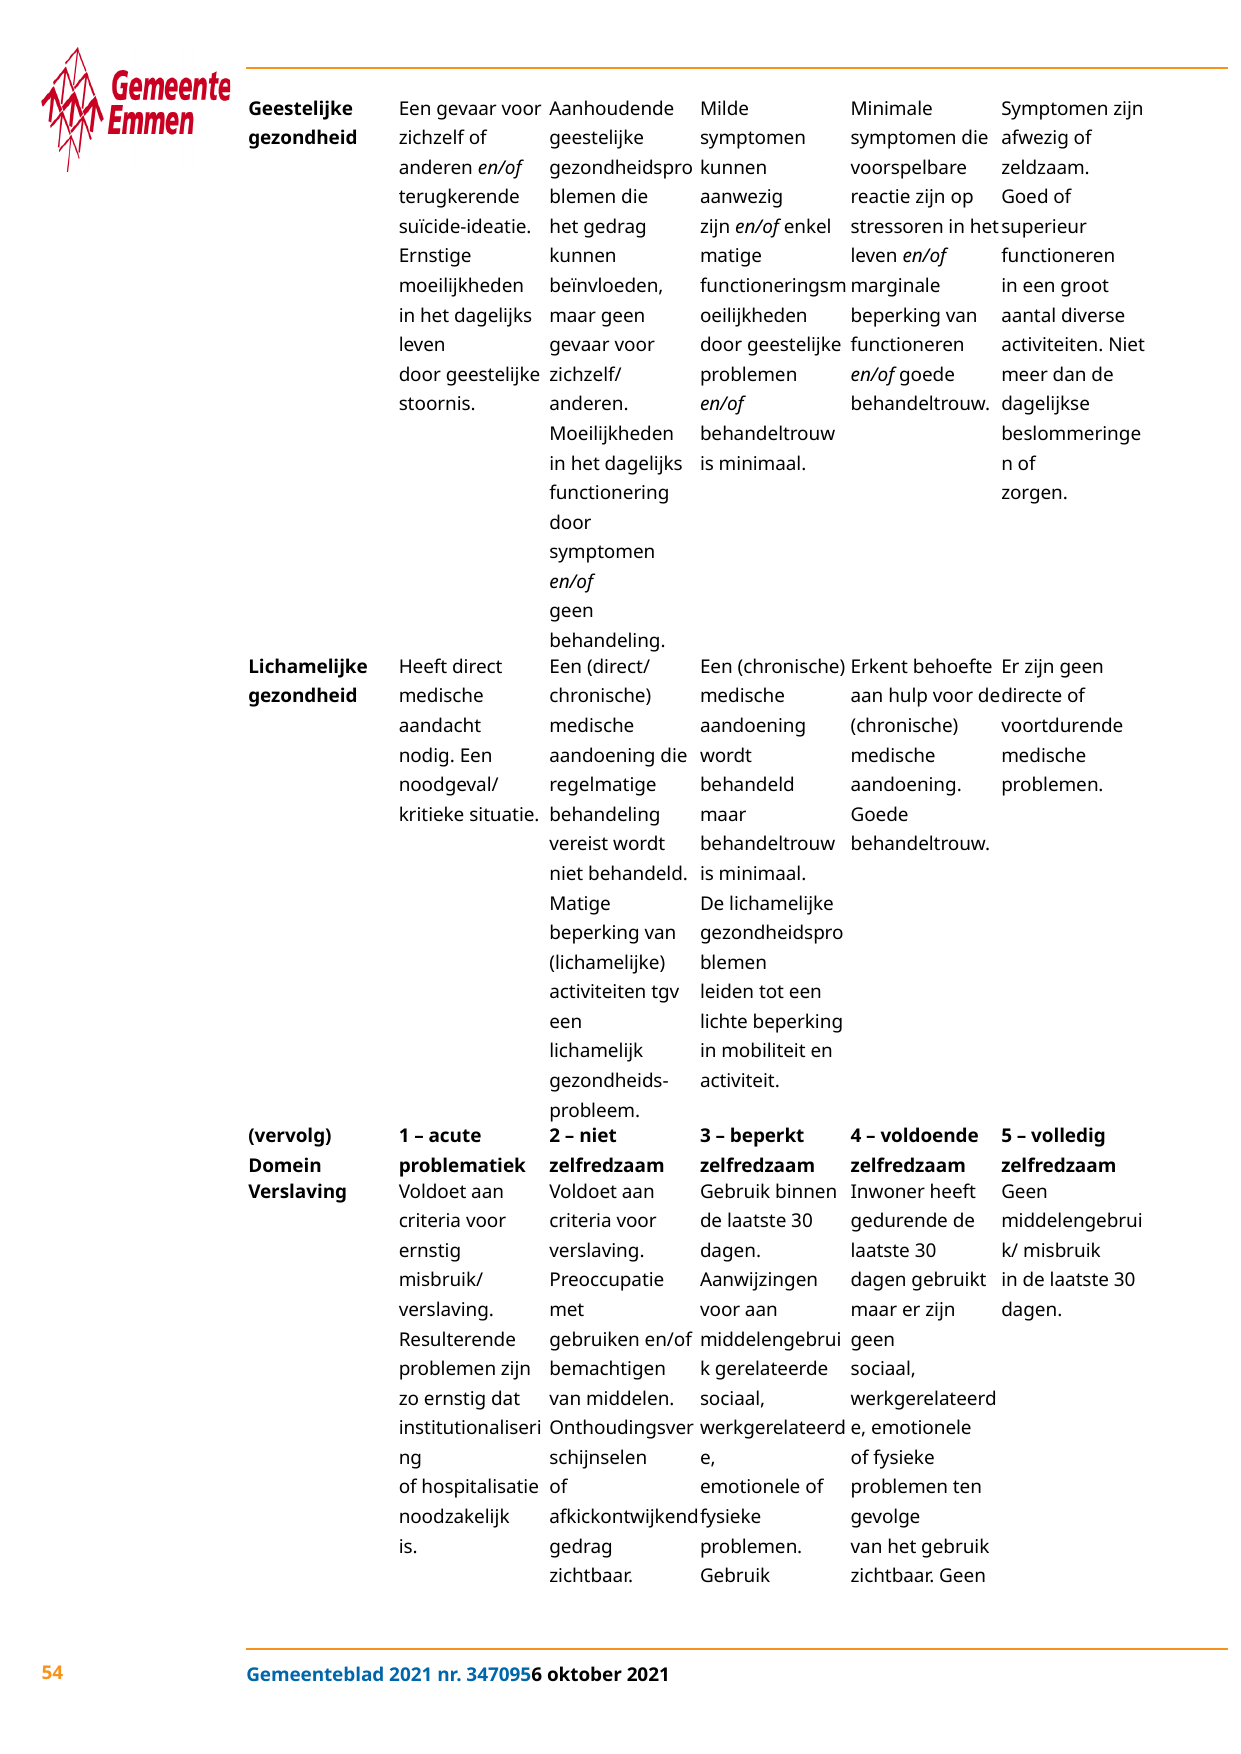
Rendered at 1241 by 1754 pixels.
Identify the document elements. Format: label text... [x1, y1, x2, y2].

table_cell Erkent behoefte aan hulp voor de (chronische) medische aandoening. Goede behandeltrouw. [850, 653, 1001, 1122]
table_cell Verslaving [248, 1178, 398, 1588]
table_cell Inwoner heeft gedurende de laatste 30 dagen gebruikt maar er zijn geen sociaal, werkgerelateerde, emotionele of fysieke problemen ten gevolge van het gebruik zichtbaar. Geen [850, 1178, 1001, 1588]
table_cell Symptomen zijn afwezig of zeldzaam. Goed of superieur functioneren in een groot aantal diverse activiteiten. Niet meer dan de dagelijkse beslommeringen of zorgen. [1001, 95, 1152, 653]
table_cell Geen middelengebruik/ misbruik in de laatste 30 dagen. [1001, 1178, 1152, 1588]
table_cell Heeft direct medische aandacht nodig. Een noodgeval/ kritieke situatie. [399, 653, 549, 1122]
table_cell Aanhoudende geestelijke gezondheidsproblemen die het gedrag kunnen beïnvloeden, maar geen gevaar voor zichzelf/anderen. Moeilijkheden in het dagelijks functionering door symptomen en/of geen behandeling. [549, 95, 700, 653]
table_cell Minimale symptomen die voorspelbare reactie zijn op stressoren in het leven en/of marginale beperking van functioneren en/of goede behandeltrouw. [850, 95, 1001, 653]
table_cell Voldoet aan criteria voor ernstig misbruik/ verslaving. Resulterende problemen zijn zo ernstig dat institutionalisering of hospitalisatie noodzakelijk is. [399, 1178, 549, 1588]
table_cell Voldoet aan criteria voor verslaving. Preoccupatie met gebruiken en/of bemachtigen van middelen. Onthoudingsverschijnselen of afkickontwijkend gedrag zichtbaar. [549, 1178, 700, 1588]
table_cell Gebruik binnen de laatste 30 dagen. Aanwijzingen voor aan middelengebruik gerelateerde sociaal, werkgerelateerde, emotionele of fysieke problemen. Gebruik [700, 1178, 850, 1588]
table_cell (vervolg) Domein [248, 1123, 398, 1178]
table_cell Een (direct/ chronische) medische aandoening die regelmatige behandeling vereist wordt niet behandeld. Matige beperking van (lichamelijke) activiteiten tgv een lichamelijk gezondheids-probleem. [549, 653, 700, 1122]
table_cell 4 – voldoende zelfredzaam [850, 1123, 1001, 1178]
table_cell 3 – beperkt zelfredzaam [700, 1123, 850, 1178]
table_cell Er zijn geen directe of voortdurende medische problemen. [1001, 653, 1152, 1122]
table_cell 5 – volledig zelfredzaam [1001, 1123, 1152, 1178]
table_cell Lichamelijke gezondheid [248, 653, 398, 1122]
table_cell Een (chronische) medische aandoening wordt behandeld maar behandeltrouw is minimaal. De lichamelijke gezondheidsproblemen leiden tot een lichte beperking in mobiliteit en activiteit. [700, 653, 850, 1122]
table_cell 1 – acute problematiek [399, 1123, 549, 1178]
table_cell 2 – niet zelfredzaam [549, 1123, 700, 1178]
picture [41, 47, 231, 172]
table_cell Een gevaar voor zichzelf of anderen en/of terugkerende suïcide-ideatie. Ernstige moeilijkheden in het dagelijks leven door geestelijke stoornis. [399, 95, 549, 653]
table_cell Milde symptomen kunnen aanwezig zijn en/of enkel matige functioneringsmoeilijkheden door geestelijke problemen en/of behandeltrouw is minimaal. [700, 95, 850, 653]
table_cell Geestelijke gezondheid [248, 95, 398, 653]
